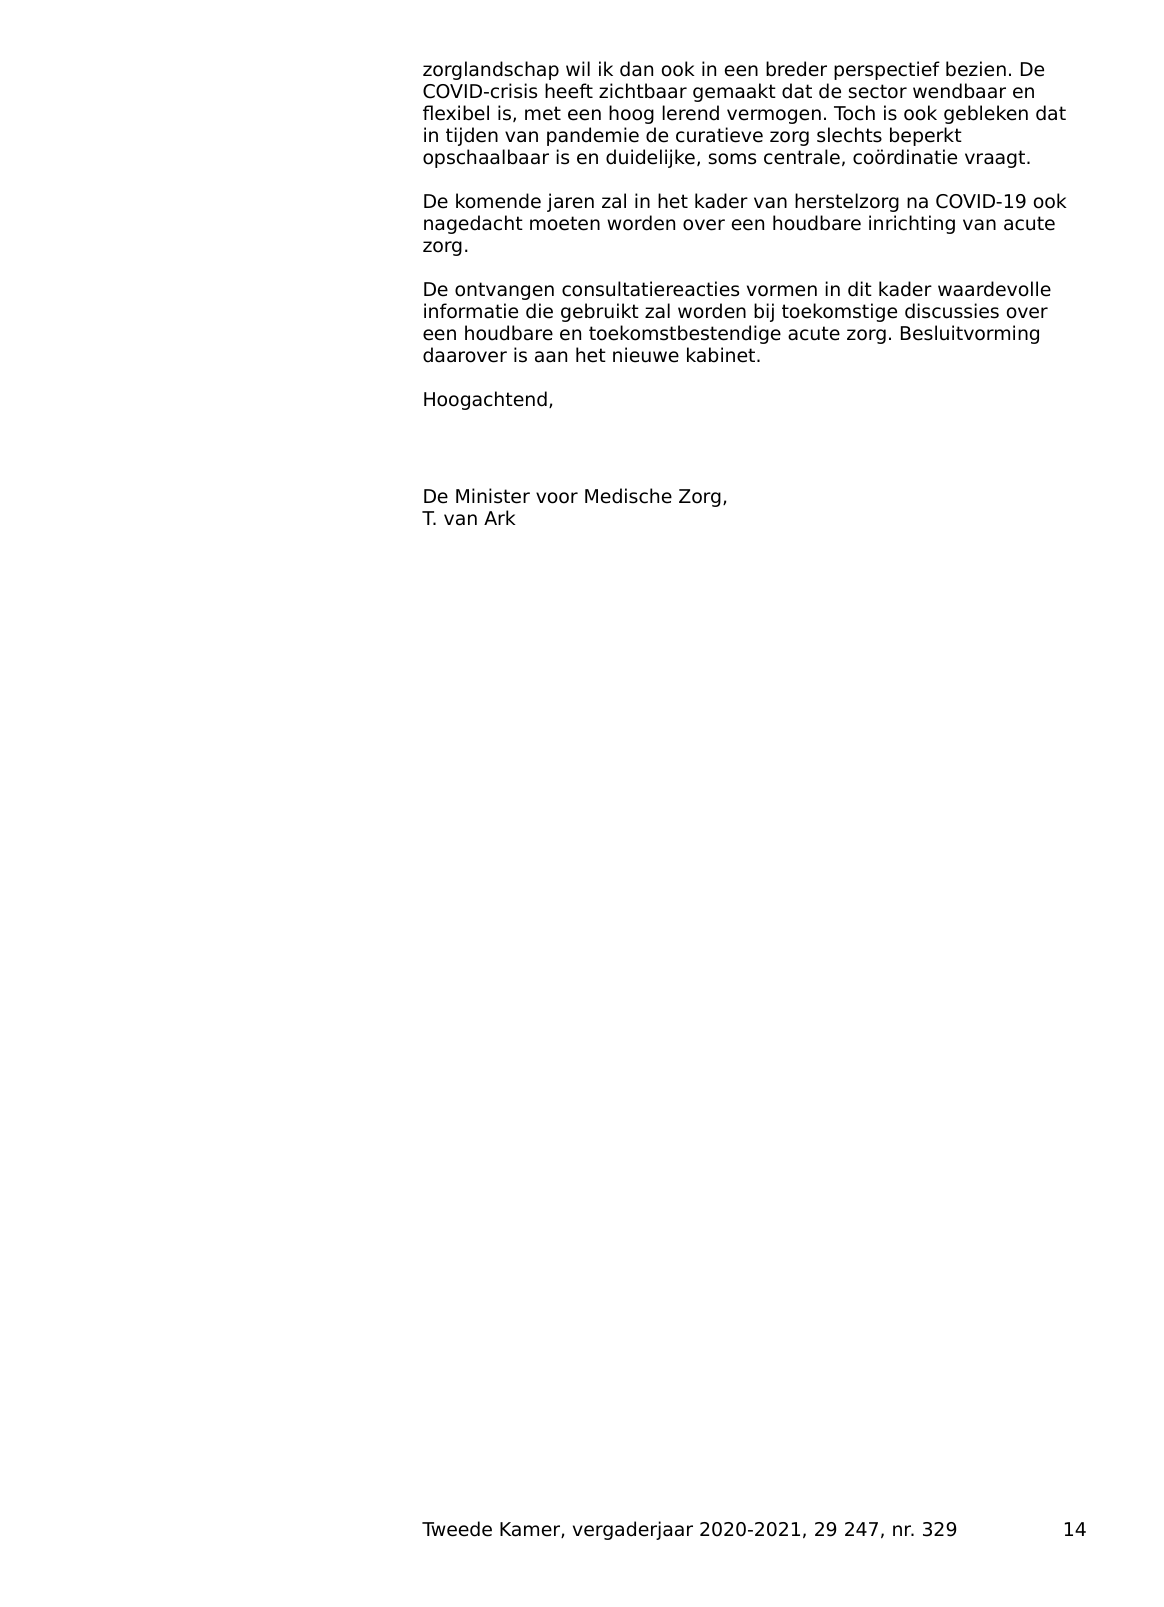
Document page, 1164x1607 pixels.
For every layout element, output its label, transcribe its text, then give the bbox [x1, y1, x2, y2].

text zorglandschap wil ik dan ook in een breder perspectief bezien. De COVID-crisis heeft zichtbaar gemaakt dat de sector wendbaar en flexibel is, met een hoog lerend vermogen. Toch is ook gebleken dat in tijden van pandemie de curatieve zorg slechts beperkt opschaalbaar is en duidelijke, soms centrale, coördinatie vraagt. [422, 59, 1087, 169]
text De komende jaren zal in het kader van herstelzorg na COVID-19 ook nagedacht moeten worden over een houdbare inrichting van acute zorg. [422, 191, 1087, 257]
text De ontvangen consultatiereacties vormen in dit kader waardevolle informatie die gebruikt zal worden bij toekomstige discussies over een houdbare en toekomstbestendige acute zorg. Besluitvorming daarover is aan het nieuwe kabinet. [422, 279, 1087, 367]
text De Minister voor Medische Zorg, T. van Ark [422, 486, 1087, 529]
text Hoogachtend, [422, 389, 1087, 411]
